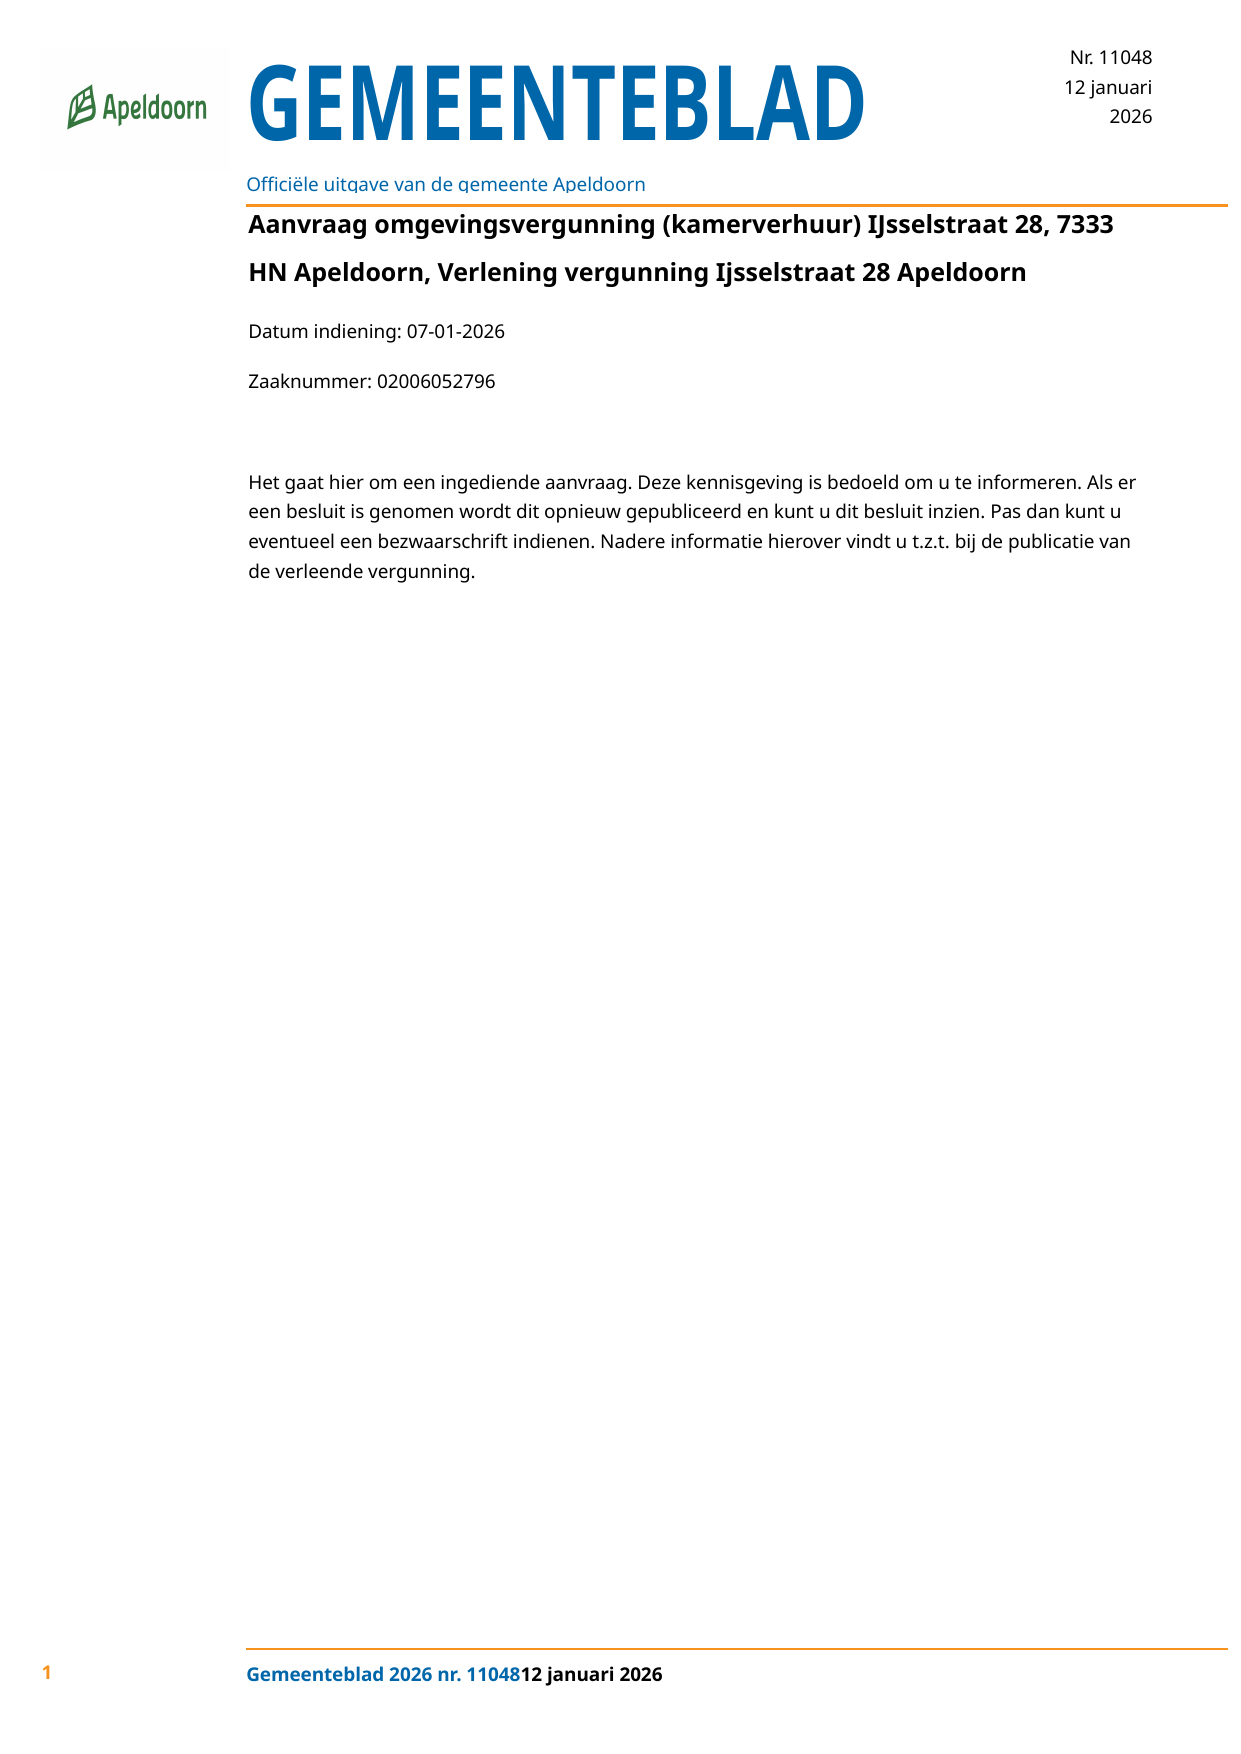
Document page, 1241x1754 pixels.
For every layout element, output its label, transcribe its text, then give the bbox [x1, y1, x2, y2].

text Het gaat hier om een ingediende aanvraag. Deze kennisgeving is bedoeld om u te informeren. Als er een besluit is genomen wordt dit opnieuw gepubliceerd en kunt u dit besluit inzien. Pas dan kunt u eventueel een bezwaarschrift indienen. Nadere informatie hierover vindt u t.z.t. bij de publicatie van de verleende vergunning. [248, 469, 1152, 584]
text Datum indiening: 07-01-2026 [248, 318, 1152, 344]
picture [41, 47, 231, 172]
text Zaaknummer: 02006052796 [248, 368, 1152, 394]
text Aanvraag omgevingsvergunning (kamerverhuur) IJsselstraat 28, 7333 HN Apeldoorn, Verlening vergunning Ijsselstraat 28 Apeldoorn [248, 207, 1152, 288]
